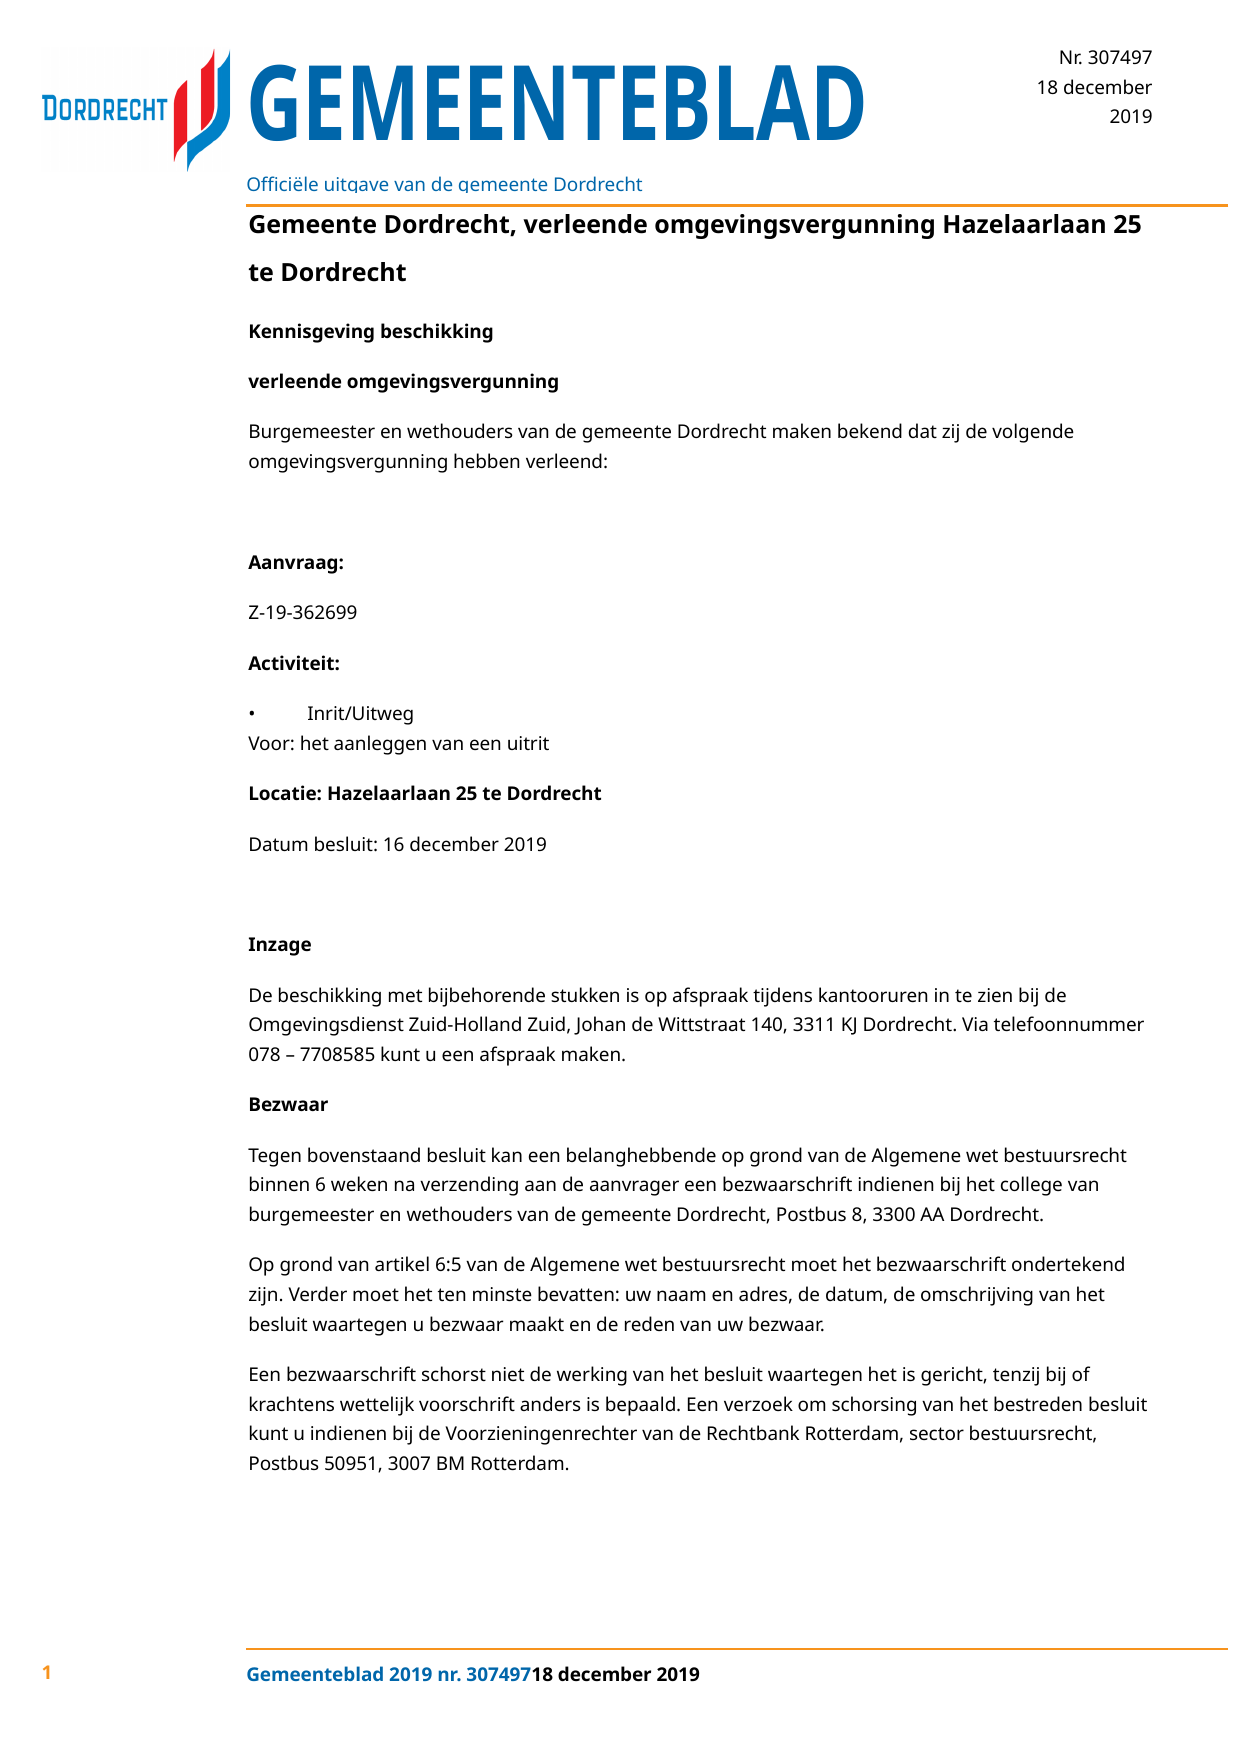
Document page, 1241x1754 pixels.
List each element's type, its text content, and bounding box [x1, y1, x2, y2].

text verleende omgevingsvergunning [248, 368, 1152, 394]
text Inzage [248, 932, 1152, 957]
picture [41, 47, 231, 172]
text Kennisgeving beschikking [248, 318, 1152, 344]
text Burgemeester en wethouders van de gemeente Dordrecht maken bekend dat zij de volgende omgevingsvergunning hebben verleend: [248, 419, 1152, 474]
text De beschikking met bijbehorende stukken is op afspraak tijdens kantooruren in te zien bij de Omgevingsdienst Zuid-Holland Zuid, Johan de Wittstraat 140, 3311 KJ Dordrecht. Via telefoonnummer 078 – 7708585 kunt u een afspraak maken. [248, 982, 1152, 1067]
text Tegen bovenstaand besluit kan een belanghebbende op grond van de Algemene wet bestuursrecht binnen 6 weken na verzending aan de aanvrager een bezwaarschrift indienen bij het college van burgemeester en wethouders van de gemeente Dordrecht, Postbus 8, 3300 AA Dordrecht. [248, 1142, 1152, 1227]
text Voor: het aanleggen van een uitrit [248, 730, 1152, 756]
text Z-19-362699 [248, 599, 1152, 625]
text Locatie: Hazelaarlaan 25 te Dordrecht [248, 780, 1152, 806]
text Datum besluit: 16 december 2019 [248, 831, 1152, 857]
text Een bezwaarschrift schorst niet de werking van het besluit waartegen het is gericht, tenzij bij of krachtens wettelijk voorschrift anders is bepaald. Een verzoek om schorsing van het bestreden besluit kunt u indienen bij de Voorzieningenrechter van de Rechtbank Rotterdam, sector bestuursrecht, Postbus 50951, 3007 BM Rotterdam. [248, 1361, 1152, 1476]
text Bezwaar [248, 1092, 1152, 1117]
list Inrit/Uitweg [248, 700, 1152, 726]
text Op grond van artikel 6:5 van de Algemene wet bestuursrecht moet het bezwaarschrift ondertekend zijn. Verder moet het ten minste bevatten: uw naam en adres, de datum, de omschrijving van het besluit waartegen u bezwaar maakt en de reden van uw bezwaar. [248, 1252, 1152, 1337]
text Gemeente Dordrecht, verleende omgevingsvergunning Hazelaarlaan 25 te Dordrecht [248, 207, 1152, 288]
text Activiteit: [248, 650, 1152, 676]
text Aanvraag: [248, 549, 1152, 575]
